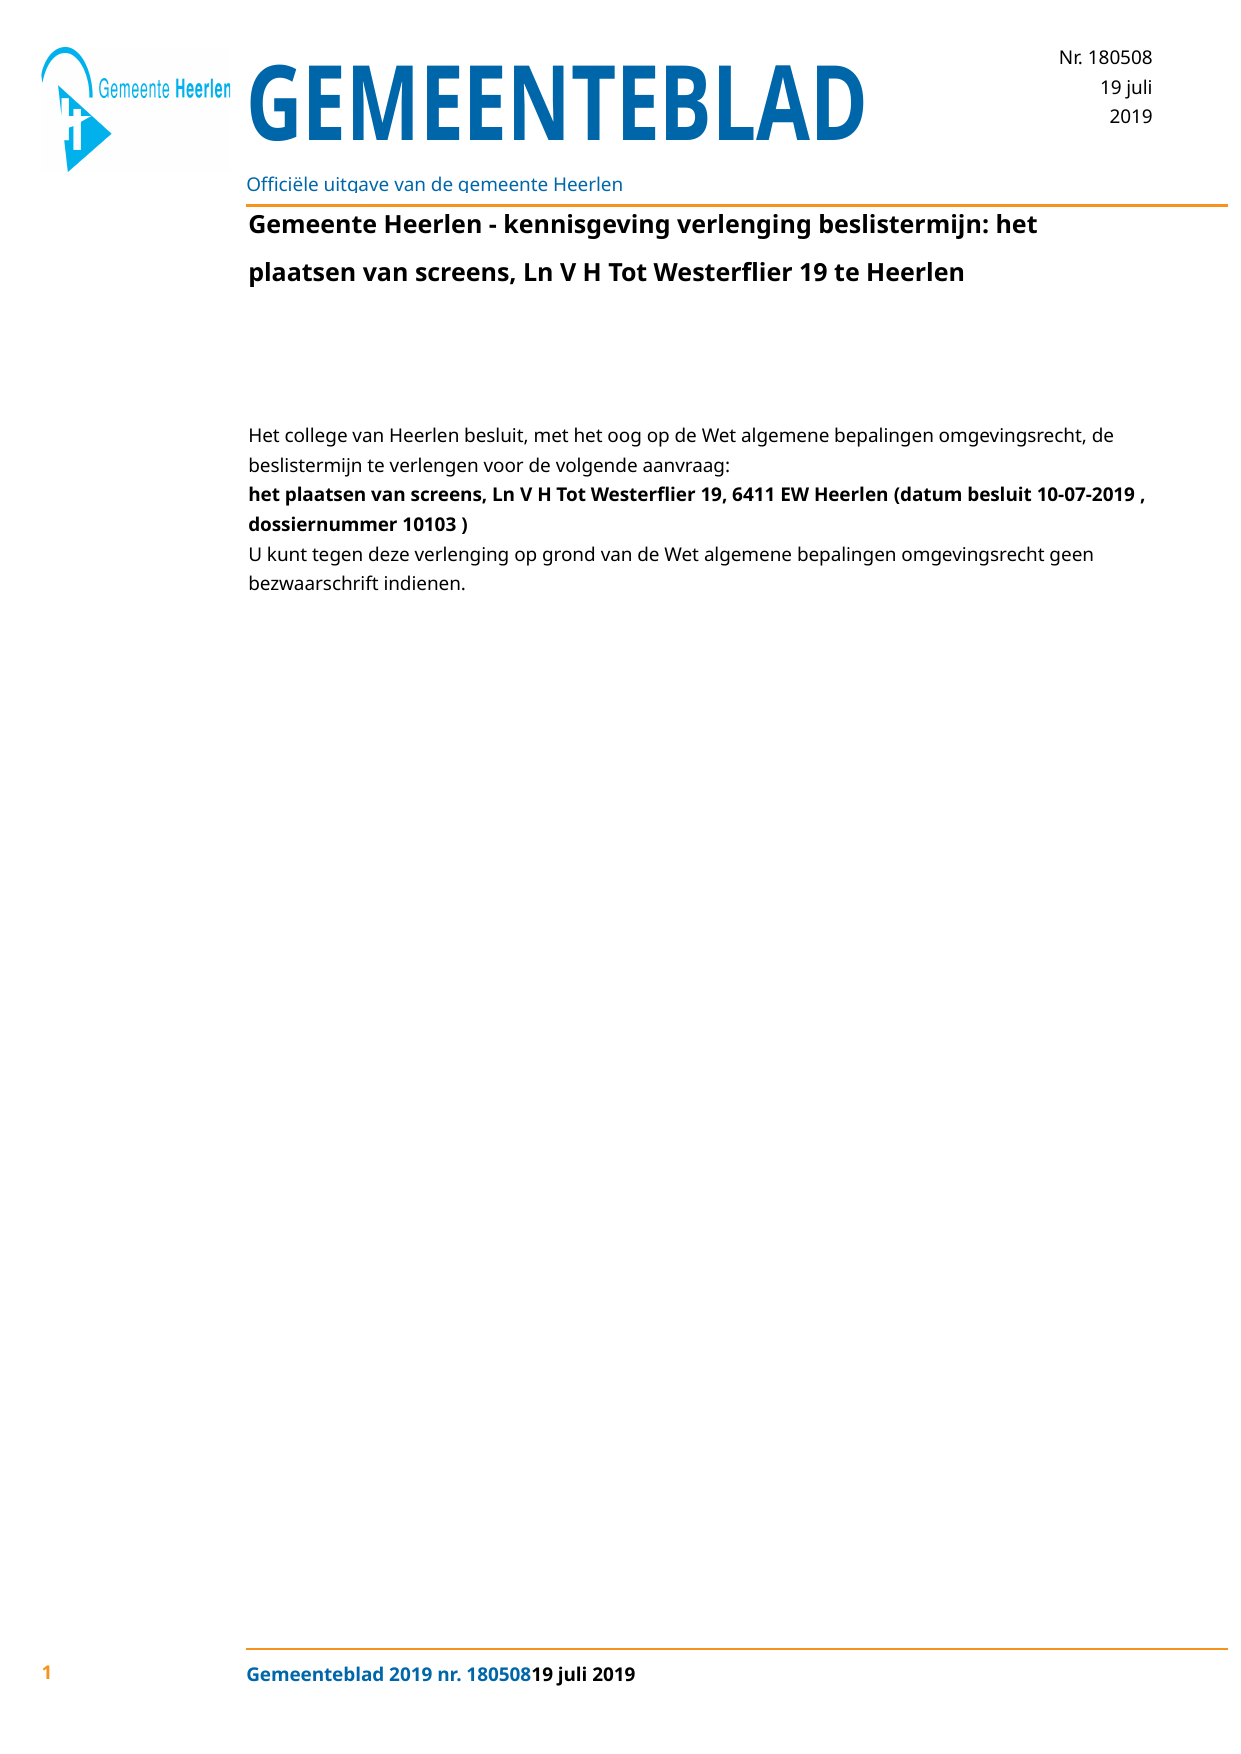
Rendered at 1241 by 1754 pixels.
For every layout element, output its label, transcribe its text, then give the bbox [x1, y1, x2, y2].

picture [41, 47, 58, 70]
text Gemeente Heerlen - kennisgeving verlenging beslistermijn: het plaatsen van screens, Ln V H Tot Westerflier 19 te Heerlen [248, 207, 1152, 288]
text het plaatsen van screens, Ln V H Tot Westerflier 19, 6411 EW Heerlen (datum besluit 10-07-2019 , dossiernummer 10103 ) [248, 482, 1152, 537]
text U kunt tegen deze verlenging op grond van de Wet algemene bepalingen omgevingsrecht geen bezwaarschrift indienen. [248, 541, 1152, 596]
picture [41, 47, 231, 172]
text Het college van Heerlen besluit, met het oog op de Wet algemene bepalingen omgevingsrecht, de beslistermijn te verlengen voor de volgende aanvraag: [248, 422, 1152, 478]
